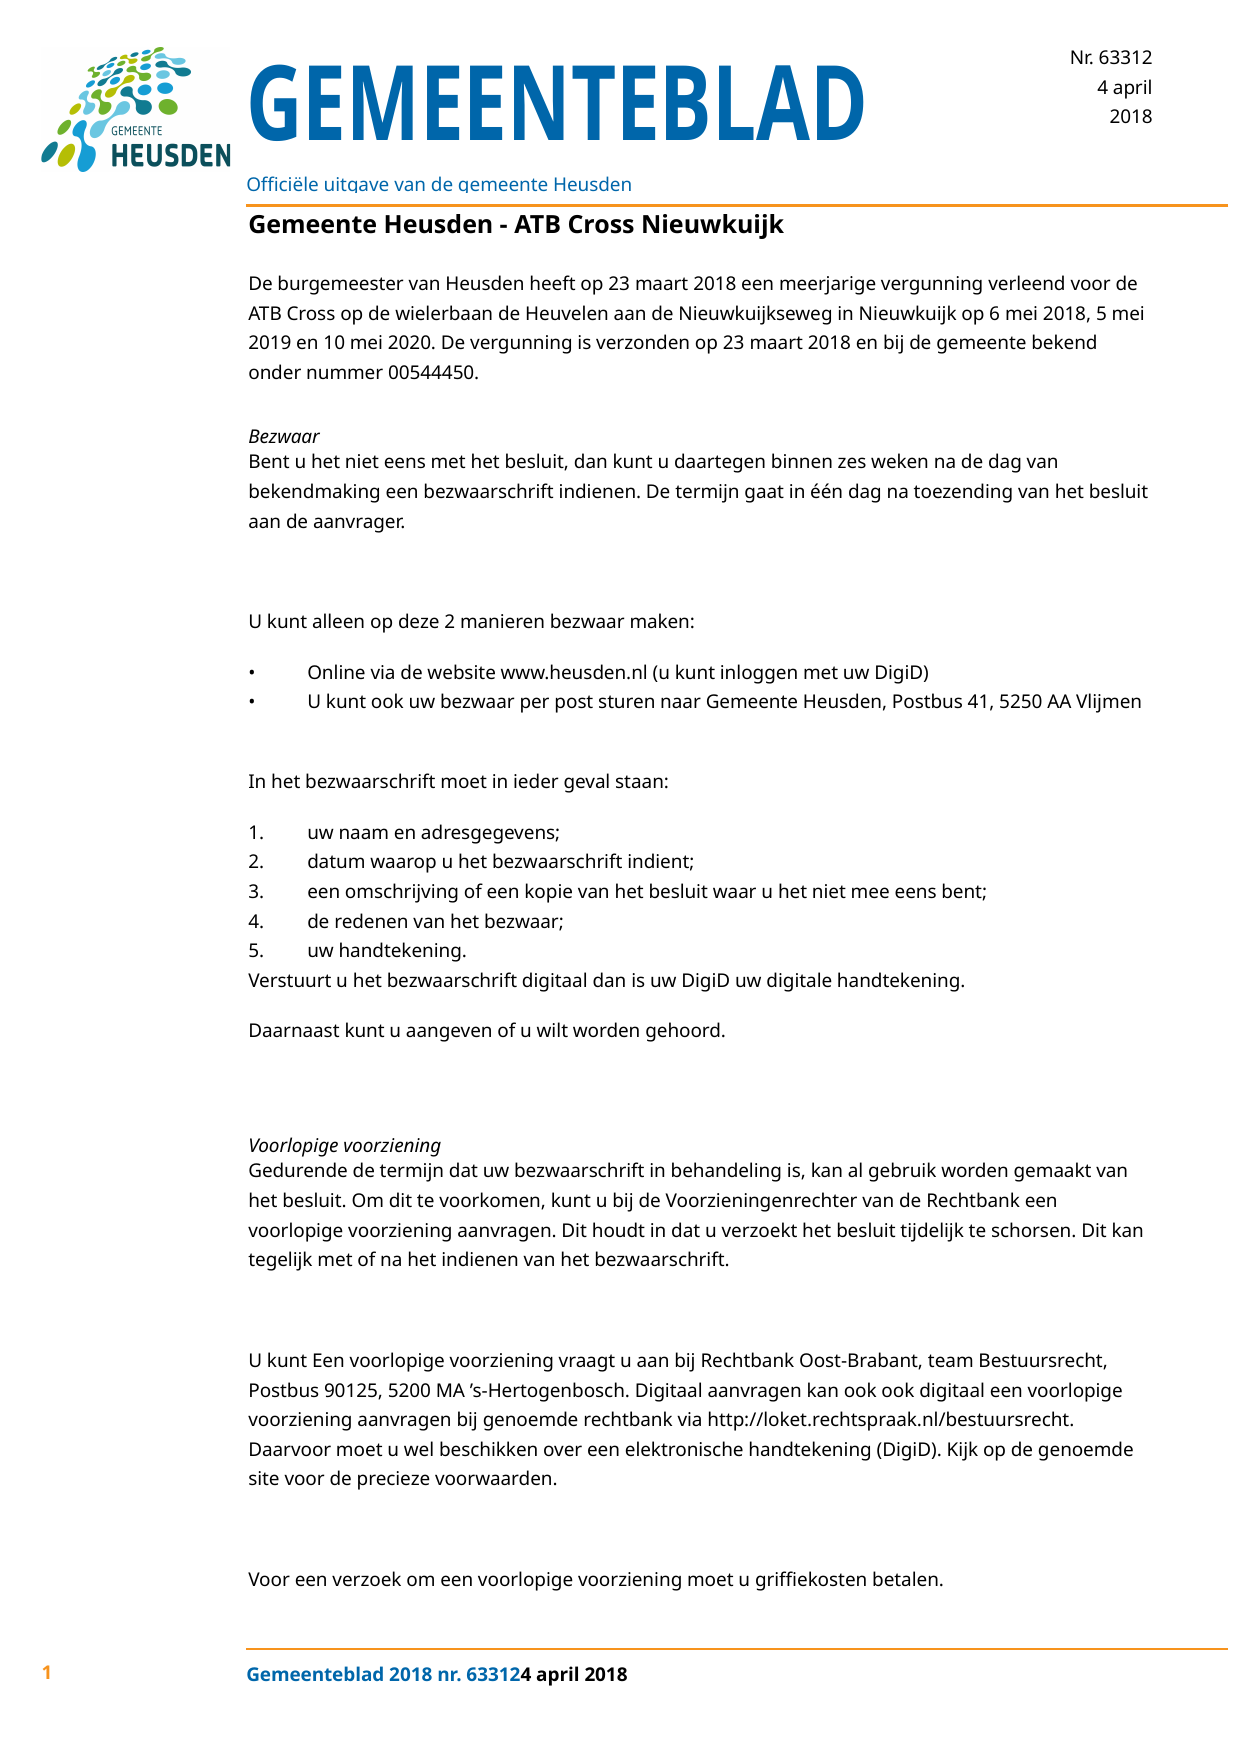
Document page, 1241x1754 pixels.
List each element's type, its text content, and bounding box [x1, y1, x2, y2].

list uw handtekening. [248, 937, 1152, 963]
text Verstuurt u het bezwaarschrift digitaal dan is uw DigiD uw digitale handtekening. [248, 967, 1152, 993]
text U kunt Een voorlopige voorziening vraagt u aan bij Rechtbank Oost-Brabant, team Bestuursrecht, Postbus 90125, 5200 MA ’s-Hertogenbosch. Digitaal aanvragen kan ook ook digitaal een voorlopige voorziening aanvragen bij genoemde rechtbank via http://loket.rechtspraak.nl/bestuursrecht. Daarvoor moet u wel beschikken over een elektronische handtekening (DigiD). Kijk op de genoemde site voor de precieze voorwaarden. [248, 1347, 1152, 1491]
text Daarnaast kunt u aangeven of u wilt worden gehoord. [248, 1017, 1152, 1043]
list uw naam en adresgegevens; [248, 819, 1152, 845]
list een omschrijving of een kopie van het besluit waar u het niet mee eens bent; [248, 878, 1152, 904]
list Online via de website www.heusden.nl (u kunt inloggen met uw DigiD) [248, 659, 1152, 685]
text Gemeente Heusden - ATB Cross Nieuwkuijk [248, 207, 1152, 241]
picture [41, 47, 231, 172]
list de redenen van het bezwaar; [248, 908, 1152, 934]
text Gedurende de termijn dat uw bezwaarschrift in behandeling is, kan al gebruik worden gemaakt van het besluit. Om dit te voorkomen, kunt u bij de Voorzieningenrechter van de Rechtbank een voorlopige voorziening aanvragen. Dit houdt in dat u verzoekt het besluit tijdelijk te schorsen. Dit kan tegelijk met of na het indienen van het bezwaarschrift. [248, 1158, 1152, 1272]
text Voor een verzoek om een voorlopige voorziening moet u griffiekosten betalen. [248, 1566, 1152, 1592]
text In het bezwaarschrift moet in ieder geval staan: [248, 769, 1152, 794]
text De burgemeester van Heusden heeft op 23 maart 2018 een meerjarige vergunning verleend voor de ATB Cross op de wielerbaan de Heuvelen aan de Nieuwkuijkseweg in Nieuwkuijk op 6 mei 2018, 5 mei 2019 en 10 mei 2020. De vergunning is verzonden op 23 maart 2018 en bij de gemeente bekend onder nummer 00544450. [248, 270, 1152, 385]
text Bent u het niet eens met het besluit, dan kunt u daartegen binnen zes weken na de dag van bekendmaking een bezwaarschrift indienen. De termijn gaat in één dag na toezending van het besluit aan de aanvrager. [248, 449, 1152, 534]
list datum waarop u het bezwaarschrift indient; [248, 849, 1152, 874]
list U kunt ook uw bezwaar per post sturen naar Gemeente Heusden, Postbus 41, 5250 AA Vlijmen [248, 689, 1152, 714]
text U kunt alleen op deze 2 manieren bezwaar maken: [248, 609, 1152, 634]
text Voorlopige voorziening [248, 1132, 1152, 1158]
text Bezwaar [248, 423, 1152, 449]
